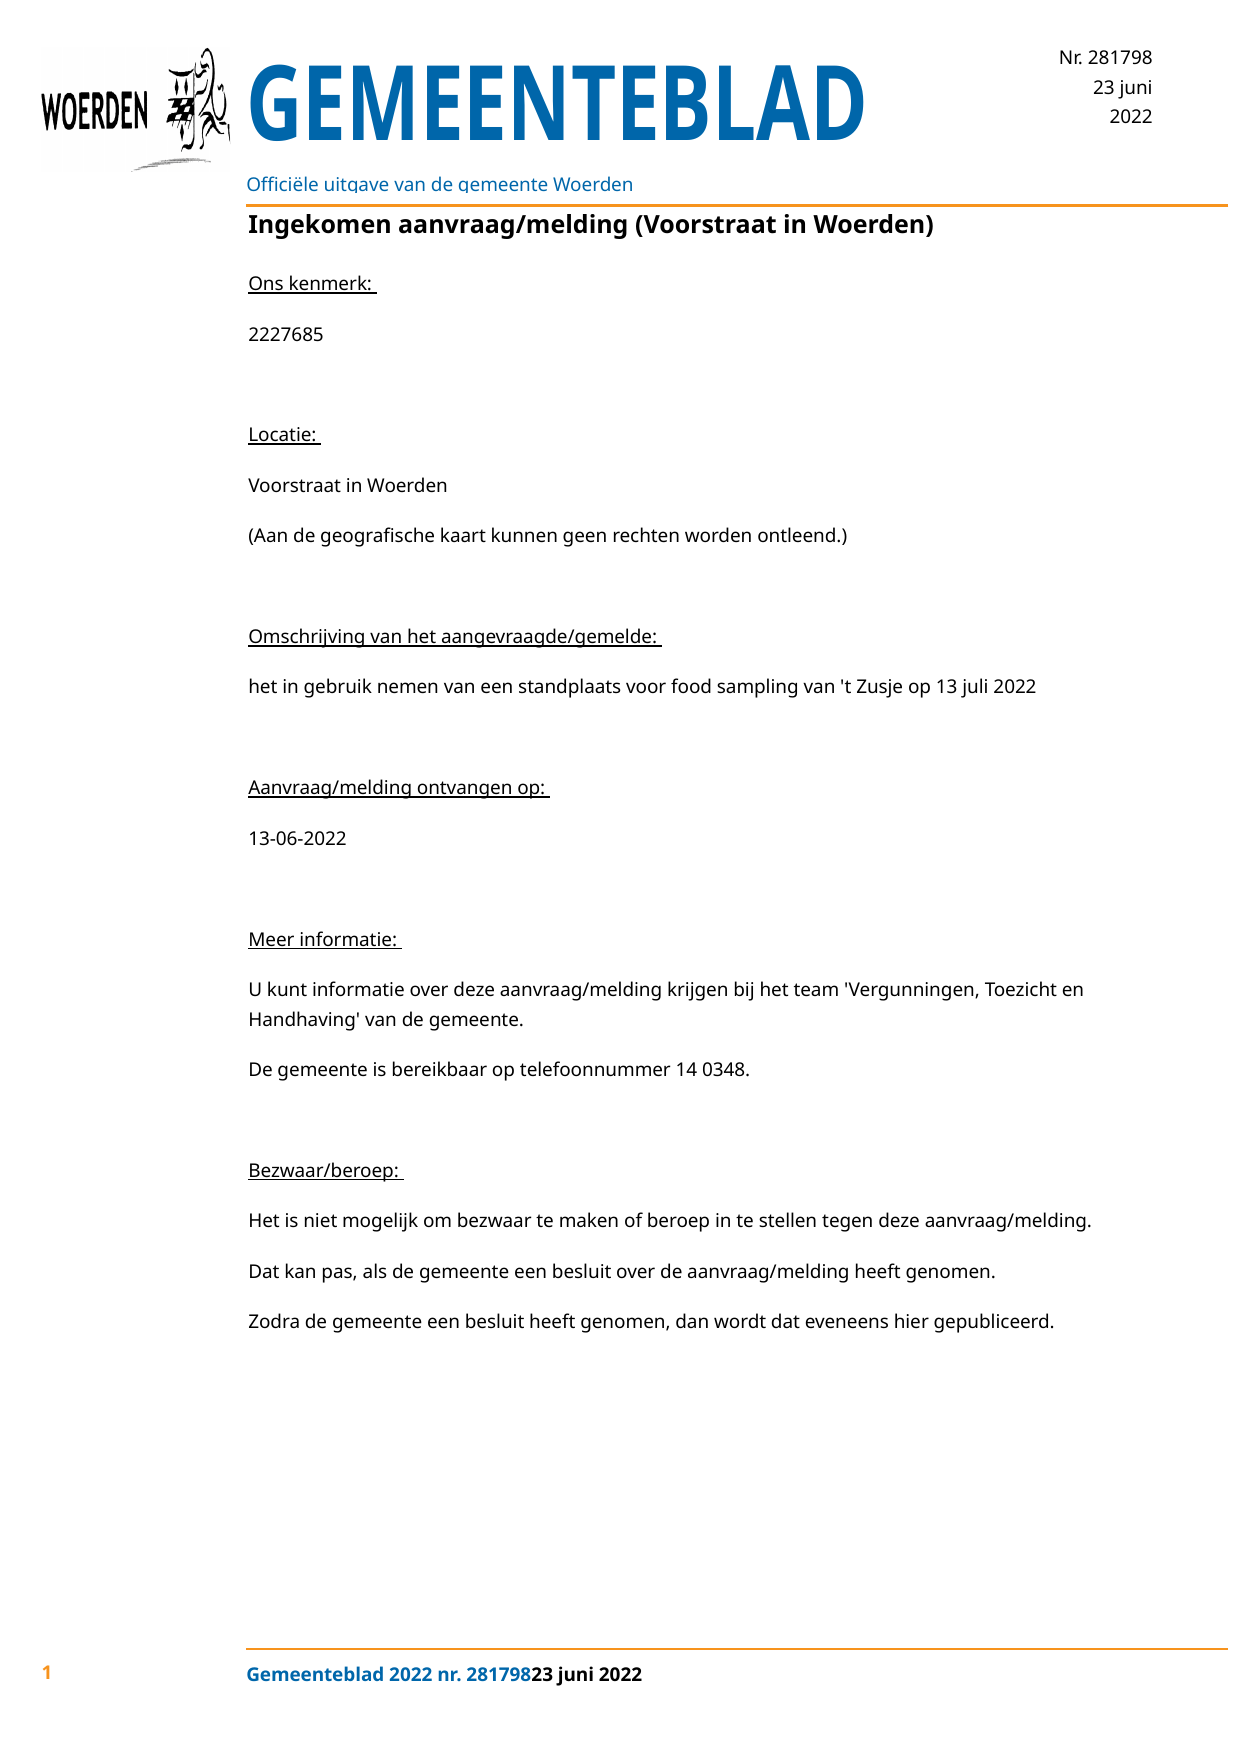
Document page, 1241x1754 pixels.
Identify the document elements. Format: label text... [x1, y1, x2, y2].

picture [41, 47, 231, 172]
text Meer informatie: [248, 926, 1152, 951]
text Bezwaar/beroep: [248, 1157, 1152, 1183]
text 2227685 [248, 321, 1152, 346]
text Het is niet mogelijk om bezwaar te maken of beroep in te stellen tegen deze aanvraag/melding. [248, 1207, 1152, 1233]
text Aanvraag/melding ontvangen op: [248, 774, 1152, 800]
text U kunt informatie over deze aanvraag/melding krijgen bij het team 'Vergunningen, Toezicht en Handhaving' van de gemeente. [248, 976, 1152, 1031]
text Omschrijving van het aangevraagde/gemelde: [248, 623, 1152, 649]
text De gemeente is bereikbaar op telefoonnummer 14 0348. [248, 1056, 1152, 1082]
text Dat kan pas, als de gemeente een besluit over de aanvraag/melding heeft genomen. [248, 1258, 1152, 1283]
text Ons kenmerk: [248, 270, 1152, 296]
text Locatie: [248, 422, 1152, 447]
text 13-06-2022 [248, 825, 1152, 851]
text Voorstraat in Woerden [248, 472, 1152, 498]
text Zodra de gemeente een besluit heeft genomen, dan wordt dat eveneens hier gepubliceerd. [248, 1308, 1152, 1334]
text Ingekomen aanvraag/melding (Voorstraat in Woerden) [248, 207, 1152, 241]
text het in gebruik nemen van een standplaats voor food sampling van 't Zusje op 13 juli 2022 [248, 674, 1152, 699]
text (Aan de geografische kaart kunnen geen rechten worden ontleend.) [248, 522, 1152, 548]
